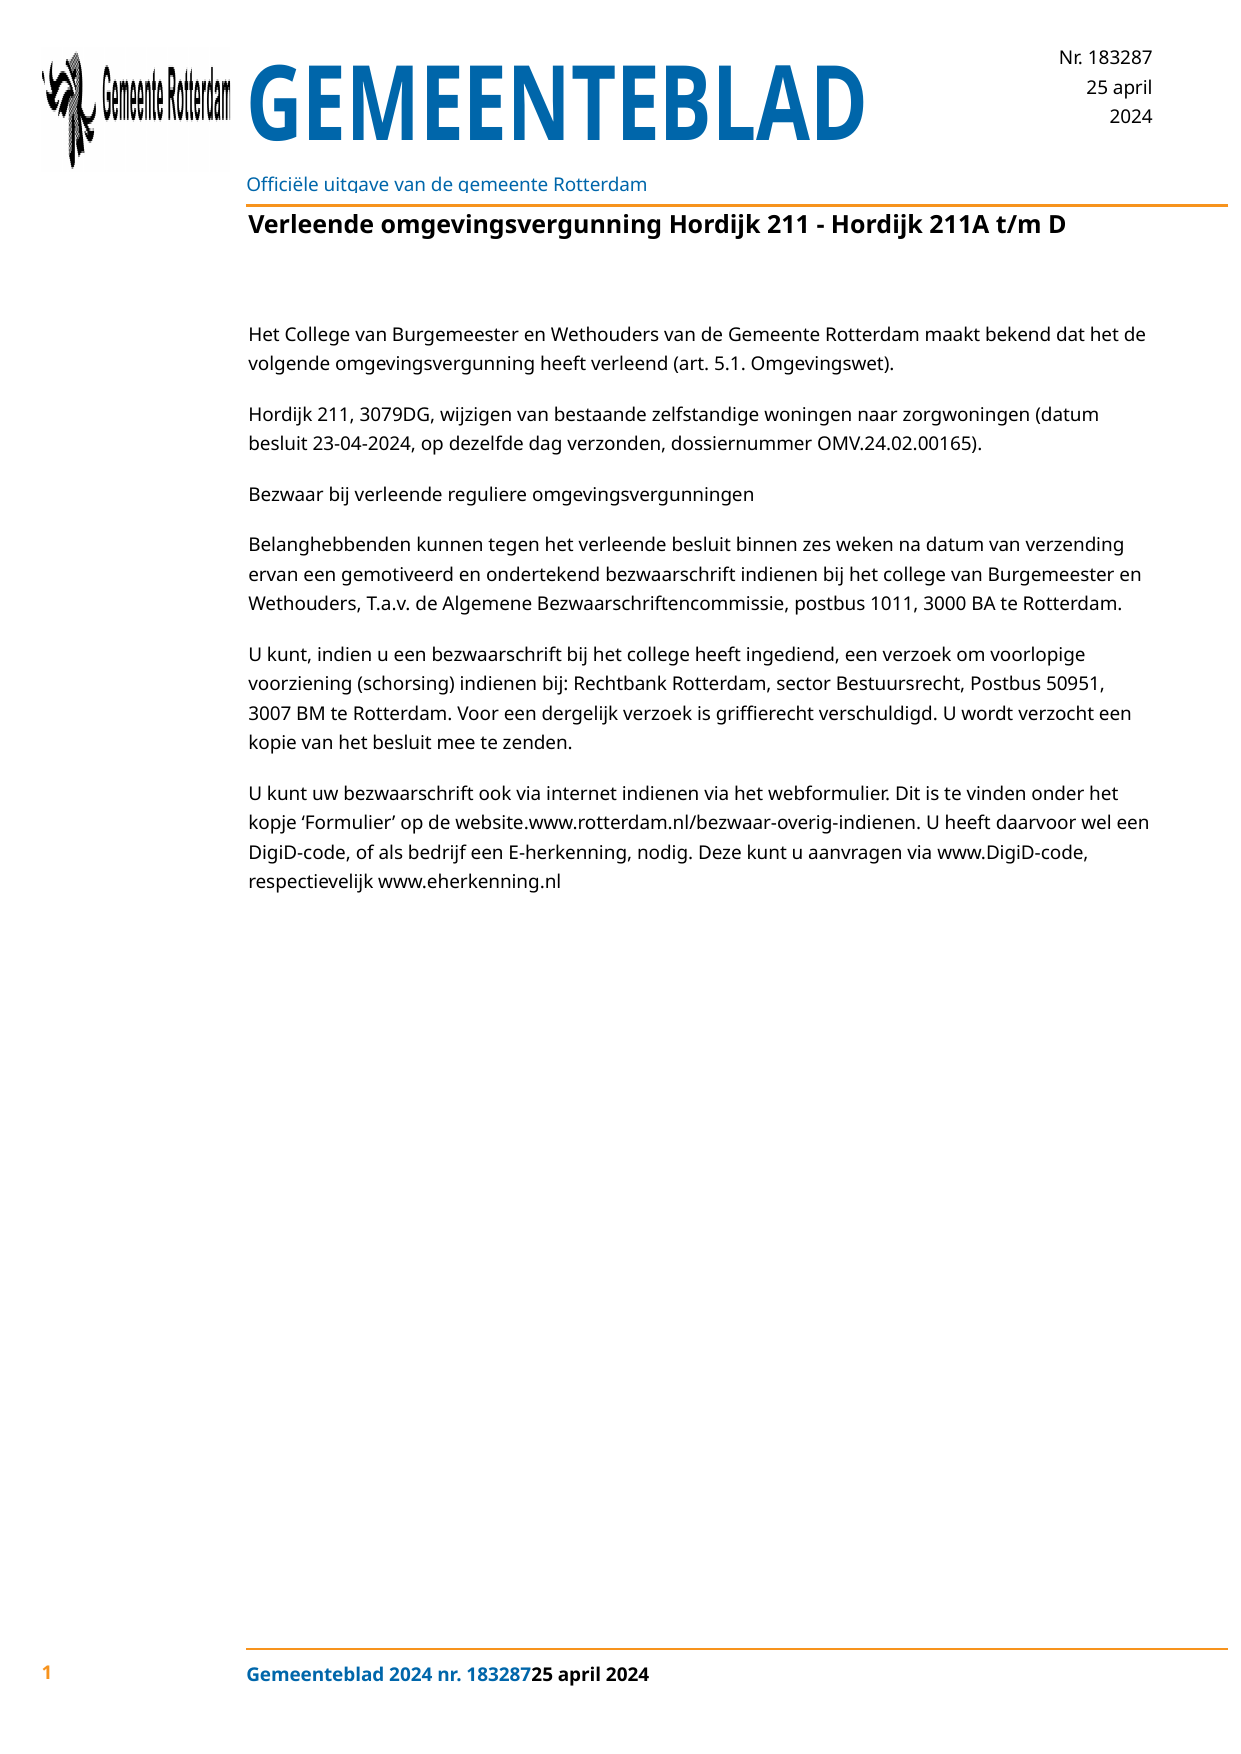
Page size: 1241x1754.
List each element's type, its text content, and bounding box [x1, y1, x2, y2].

text Hordijk 211, 3079DG, wijzigen van bestaande zelfstandige woningen naar zorgwoningen (datum besluit 23-04-2024, op dezelfde dag verzonden, dossiernummer OMV.24.02.00165). [248, 401, 1152, 456]
text Het College van Burgemeester en Wethouders van de Gemeente Rotterdam maakt bekend dat het de volgende omgevingsvergunning heeft verleend (art. 5.1. Omgevingswet). [248, 321, 1152, 376]
text U kunt uw bezwaarschrift ook via internet indienen via het webformulier. Dit is te vinden onder het kopje ‘Formulier’ op de website.www.rotterdam.nl/bezwaar-overig-indienen. U heeft daarvoor wel een DigiD-code, of als bedrijf een E-herkenning, nodig. Deze kunt u aanvragen via www.DigiD-code, respectievelijk www.eherkenning.nl [248, 780, 1152, 894]
text U kunt, indien u een bezwaarschrift bij het college heeft ingediend, een verzoek om voorlopige voorziening (schorsing) indienen bij: Rechtbank Rotterdam, sector Bestuursrecht, Postbus 50951, 3007 BM te Rotterdam. Voor een dergelijk verzoek is griffierecht verschuldigd. U wordt verzocht een kopie van het besluit mee te zenden. [248, 641, 1152, 755]
picture [41, 47, 231, 172]
text Belanghebbenden kunnen tegen het verleende besluit binnen zes weken na datum van verzending ervan een gemotiveerd en ondertekend bezwaarschrift indienen bij het college van Burgemeester en Wethouders, T.a.v. de Algemene Bezwaarschriftencommissie, postbus 1011, 3000 BA te Rotterdam. [248, 531, 1152, 616]
text Verleende omgevingsvergunning Hordijk 211 - Hordijk 211A t/m D [248, 207, 1152, 241]
text Bezwaar bij verleende reguliere omgevingsvergunningen [248, 481, 1152, 506]
